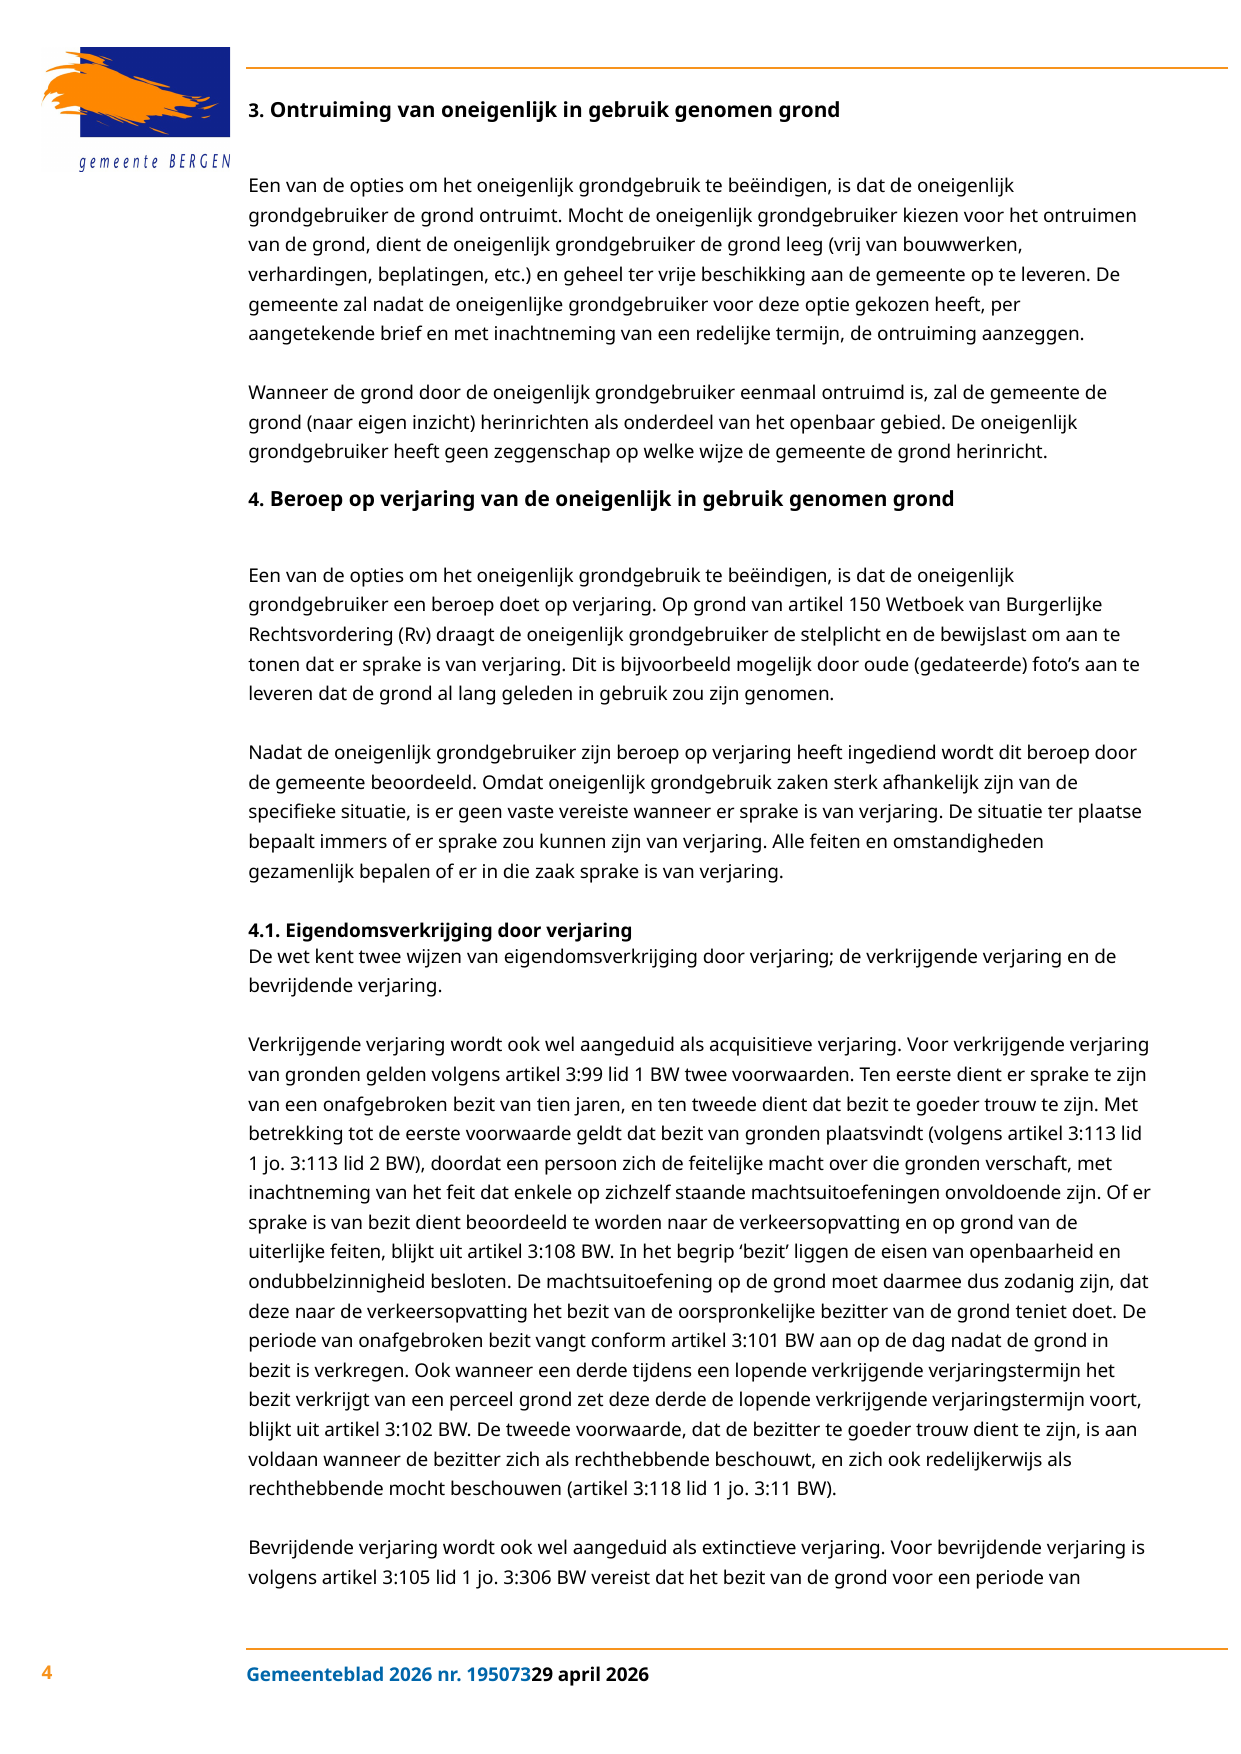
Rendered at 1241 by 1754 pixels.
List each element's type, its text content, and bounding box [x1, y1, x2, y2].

text De wet kent twee wijzen van eigendomsverkrijging door verjaring; de verkrijgende verjaring en de bevrijdende verjaring. [248, 943, 1152, 998]
text 4. Beroep op verjaring van de oneigenlijk in gebruik genomen grond [248, 484, 1152, 513]
text Verkrijgende verjaring wordt ook wel aangeduid als acquisitieve verjaring. Voor verkrijgende verjaring van gronden gelden volgens artikel 3:99 lid 1 BW twee voorwaarden. Ten eerste dient er sprake te zijn van een onafgebroken bezit van tien jaren, en ten tweede dient dat bezit te goeder trouw te zijn. Met betrekking tot de eerste voorwaarde geldt dat bezit van gronden plaatsvindt (volgens artikel 3:113 lid 1 jo. 3:113 lid 2 BW), doordat een persoon zich de feitelijke macht over die gronden verschaft, met inachtneming van het feit dat enkele op zichzelf staande machtsuitoefeningen onvoldoende zijn. Of er sprake is van bezit dient beoordeeld te worden naar de verkeersopvatting en op grond van de uiterlijke feiten, blijkt uit artikel 3:108 BW. In het begrip ‘bezit’ liggen de eisen van openbaarheid en ondubbelzinnigheid besloten. De machtsuitoefening op de grond moet daarmee dus zodanig zijn, dat deze naar de verkeersopvatting het bezit van de oorspronkelijke bezitter van de grond teniet doet. De periode van onafgebroken bezit vangt conform artikel 3:101 BW aan op de dag nadat de grond in bezit is verkregen. Ook wanneer een derde tijdens een lopende verkrijgende verjaringstermijn het bezit verkrijgt van een perceel grond zet deze derde de lopende verkrijgende verjaringstermijn voort, blijkt uit artikel 3:102 BW. De tweede voorwaarde, dat de bezitter te goeder trouw dient te zijn, is aan voldaan wanneer de bezitter zich als rechthebbende beschouwt, en zich ook redelijkerwijs als rechthebbende mocht beschouwen (artikel 3:118 lid 1 jo. 3:11 BW). [248, 1032, 1152, 1501]
text Een van de opties om het oneigenlijk grondgebruik te beëindigen, is dat de oneigenlijk grondgebruiker een beroep doet op verjaring. Op grond van artikel 150 Wetboek van Burgerlijke Rechtsvordering (Rv) draagt de oneigenlijk grondgebruiker de stelplicht en de bewijslast om aan te tonen dat er sprake is van verjaring. Dit is bijvoorbeeld mogelijk door oude (gedateerde) foto’s aan te leveren dat de grond al lang geleden in gebruik zou zijn genomen. [248, 562, 1152, 706]
text 4.1. Eigendomsverkrijging door verjaring [248, 917, 1152, 943]
text 3. Ontruiming van oneigenlijk in gebruik genomen grond [248, 95, 1152, 123]
text Een van de opties om het oneigenlijk grondgebruik te beëindigen, is dat de oneigenlijk grondgebruiker de grond ontruimt. Mocht de oneigenlijk grondgebruiker kiezen voor het ontruimen van de grond, dient de oneigenlijk grondgebruiker de grond leeg (vrij van bouwwerken, verhardingen, beplatingen, etc.) en geheel ter vrije beschikking aan de gemeente op te leveren. De gemeente zal nadat de oneigenlijke grondgebruiker voor deze optie gekozen heeft, per aangetekende brief en met inachtneming van een redelijke termijn, de ontruiming aanzeggen. [248, 172, 1152, 346]
text Bevrijdende verjaring wordt ook wel aangeduid als extinctieve verjaring. Voor bevrijdende verjaring is volgens artikel 3:105 lid 1 jo. 3:306 BW vereist dat het bezit van de grond voor een periode van [248, 1534, 1152, 1590]
text Nadat de oneigenlijk grondgebruiker zijn beroep op verjaring heeft ingediend wordt dit beroep door de gemeente beoordeeld. Omdat oneigenlijk grondgebruik zaken sterk afhankelijk zijn van de specifieke situatie, is er geen vaste vereiste wanneer er sprake is van verjaring. De situatie ter plaatse bepaalt immers of er sprake zou kunnen zijn van verjaring. Alle feiten en omstandigheden gezamenlijk bepalen of er in die zaak sprake is van verjaring. [248, 739, 1152, 884]
text Wanneer de grond door de oneigenlijk grondgebruiker eenmaal ontruimd is, zal de gemeente de grond (naar eigen inzicht) herinrichten als onderdeel van het openbaar gebied. De oneigenlijk grondgebruiker heeft geen zeggenschap op welke wijze de gemeente de grond herinricht. [248, 379, 1152, 464]
picture [41, 47, 231, 172]
